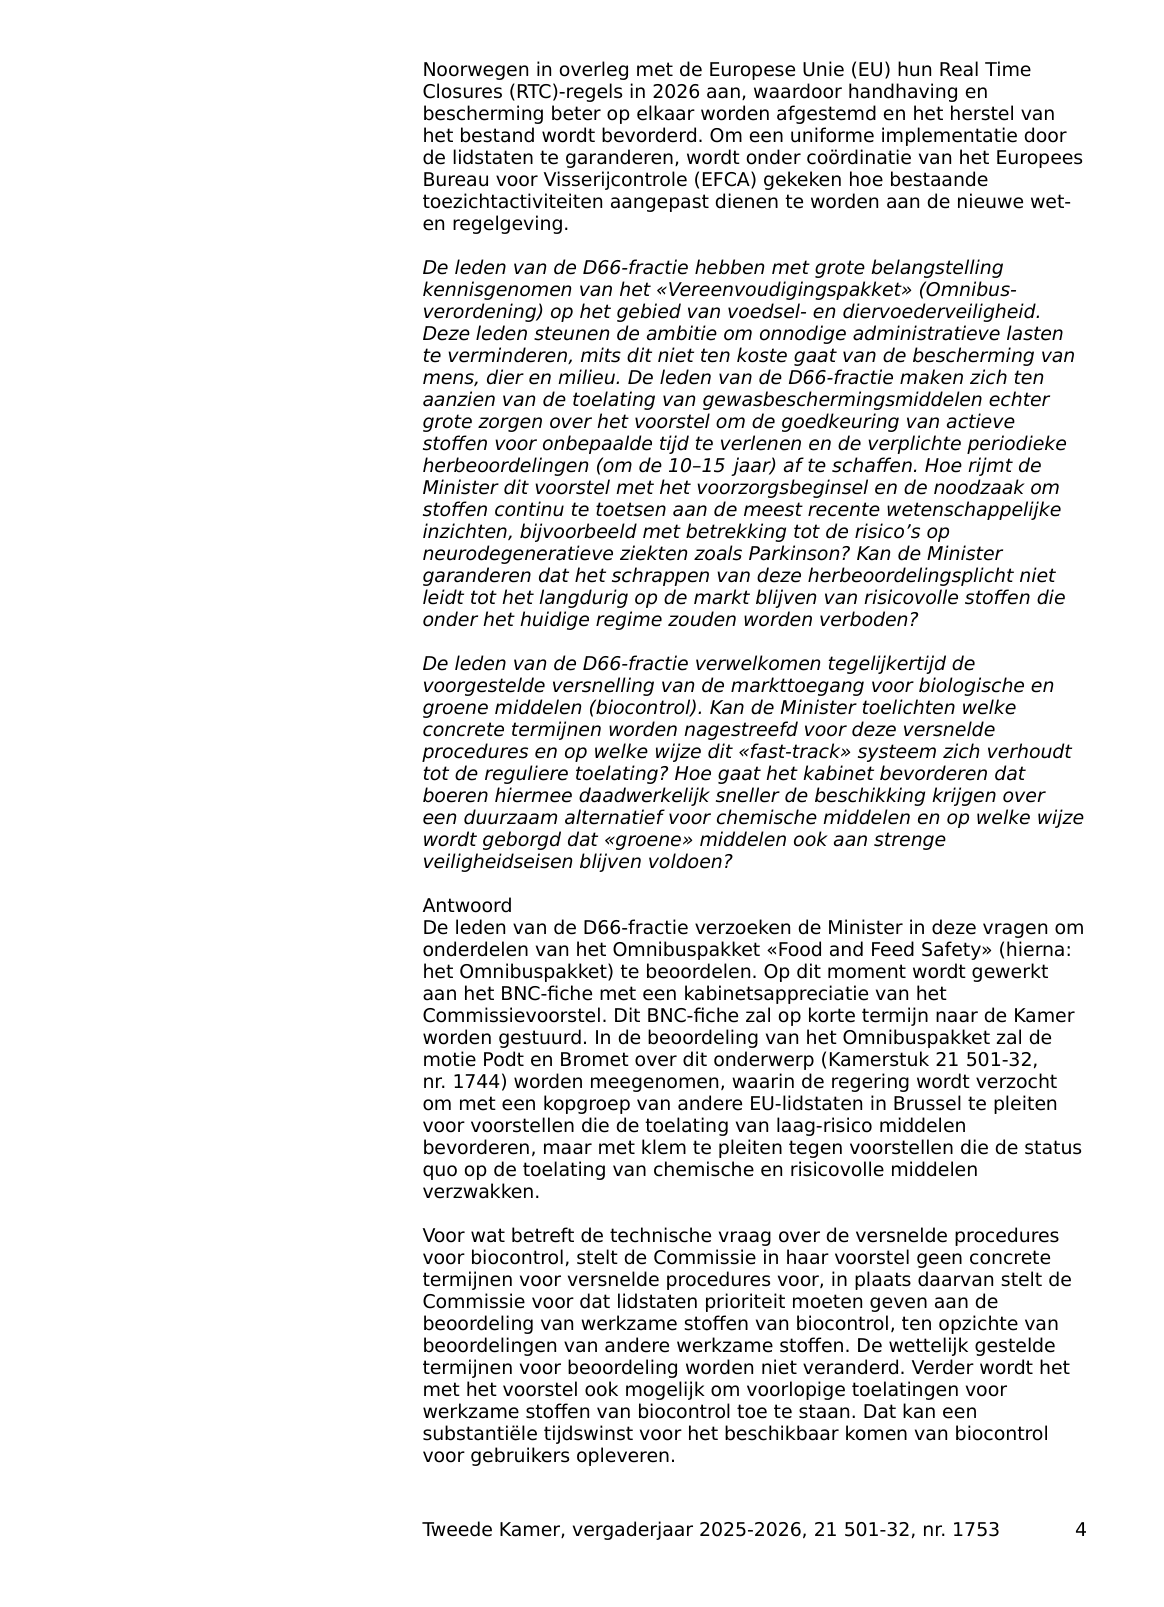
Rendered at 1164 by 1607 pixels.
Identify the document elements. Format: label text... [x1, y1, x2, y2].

text Antwoord [422, 895, 1087, 917]
text De leden van de D66-fractie verzoeken de Minister in deze vragen om onderdelen van het Omnibuspakket «Food and Feed Safety» (hierna: het Omnibuspakket) te beoordelen. Op dit moment wordt gewerkt aan het BNC-fiche met een kabinetsappreciatie van het Commissievoorstel. Dit BNC-fiche zal op korte termijn naar de Kamer worden gestuurd. In de beoordeling van het Omnibuspakket zal de motie Podt en Bromet over dit onderwerp (Kamerstuk 21 501-32, nr. 1744) worden meegenomen, waarin de regering wordt verzocht om met een kopgroep van andere EU-lidstaten in Brussel te pleiten voor voorstellen die de toelating van laag-risico middelen bevorderen, maar met klem te pleiten tegen voorstellen die de status quo op de toelating van chemische en risicovolle middelen verzwakken. [422, 917, 1087, 1203]
text Noorwegen in overleg met de Europese Unie (EU) hun Real Time Closures (RTC)-regels in 2026 aan, waardoor handhaving en bescherming beter op elkaar worden afgestemd en het herstel van het bestand wordt bevorderd. Om een uniforme implementatie door de lidstaten te garanderen, wordt onder coördinatie van het Europees Bureau voor Visserijcontrole (EFCA) gekeken hoe bestaande toezichtactiviteiten aangepast dienen te worden aan de nieuwe wet- en regelgeving. [422, 59, 1087, 235]
text Voor wat betreft de technische vraag over de versnelde procedures voor biocontrol, stelt de Commissie in haar voorstel geen concrete termijnen voor versnelde procedures voor, in plaats daarvan stelt de Commissie voor dat lidstaten prioriteit moeten geven aan de beoordeling van werkzame stoffen van biocontrol, ten opzichte van beoordelingen van andere werkzame stoffen. De wettelijk gestelde termijnen voor beoordeling worden niet veranderd. Verder wordt het met het voorstel ook mogelijk om voorlopige toelatingen voor werkzame stoffen van biocontrol toe te staan. Dat kan een substantiële tijdswinst voor het beschikbaar komen van biocontrol voor gebruikers opleveren. [422, 1225, 1087, 1467]
text De leden van de D66-fractie hebben met grote belangstelling kennisgenomen van het «Vereenvoudigingspakket» (Omnibus-verordening) op het gebied van voedsel- en diervoederveiligheid. Deze leden steunen de ambitie om onnodige administratieve lasten te verminderen, mits dit niet ten koste gaat van de bescherming van mens, dier en milieu. De leden van de D66-fractie maken zich ten aanzien van de toelating van gewasbeschermingsmiddelen echter grote zorgen over het voorstel om de goedkeuring van actieve stoffen voor onbepaalde tijd te verlenen en de verplichte periodieke herbeoordelingen (om de 10–15 jaar) af te schaffen. Hoe rijmt de Minister dit voorstel met het voorzorgsbeginsel en de noodzaak om stoffen continu te toetsen aan de meest recente wetenschappelijke inzichten, bijvoorbeeld met betrekking tot de risico’s op neurodegeneratieve ziekten zoals Parkinson? Kan de Minister garanderen dat het schrappen van deze herbeoordelingsplicht niet leidt tot het langdurig op de markt blijven van risicovolle stoffen die onder het huidige regime zouden worden verboden? [422, 257, 1087, 631]
text De leden van de D66-fractie verwelkomen tegelijkertijd de voorgestelde versnelling van de markttoegang voor biologische en groene middelen (biocontrol). Kan de Minister toelichten welke concrete termijnen worden nagestreefd voor deze versnelde procedures en op welke wijze dit «fast-track» systeem zich verhoudt tot de reguliere toelating? Hoe gaat het kabinet bevorderen dat boeren hiermee daadwerkelijk sneller de beschikking krijgen over een duurzaam alternatief voor chemische middelen en op welke wijze wordt geborgd dat «groene» middelen ook aan strenge veiligheidseisen blijven voldoen? [422, 653, 1087, 873]
